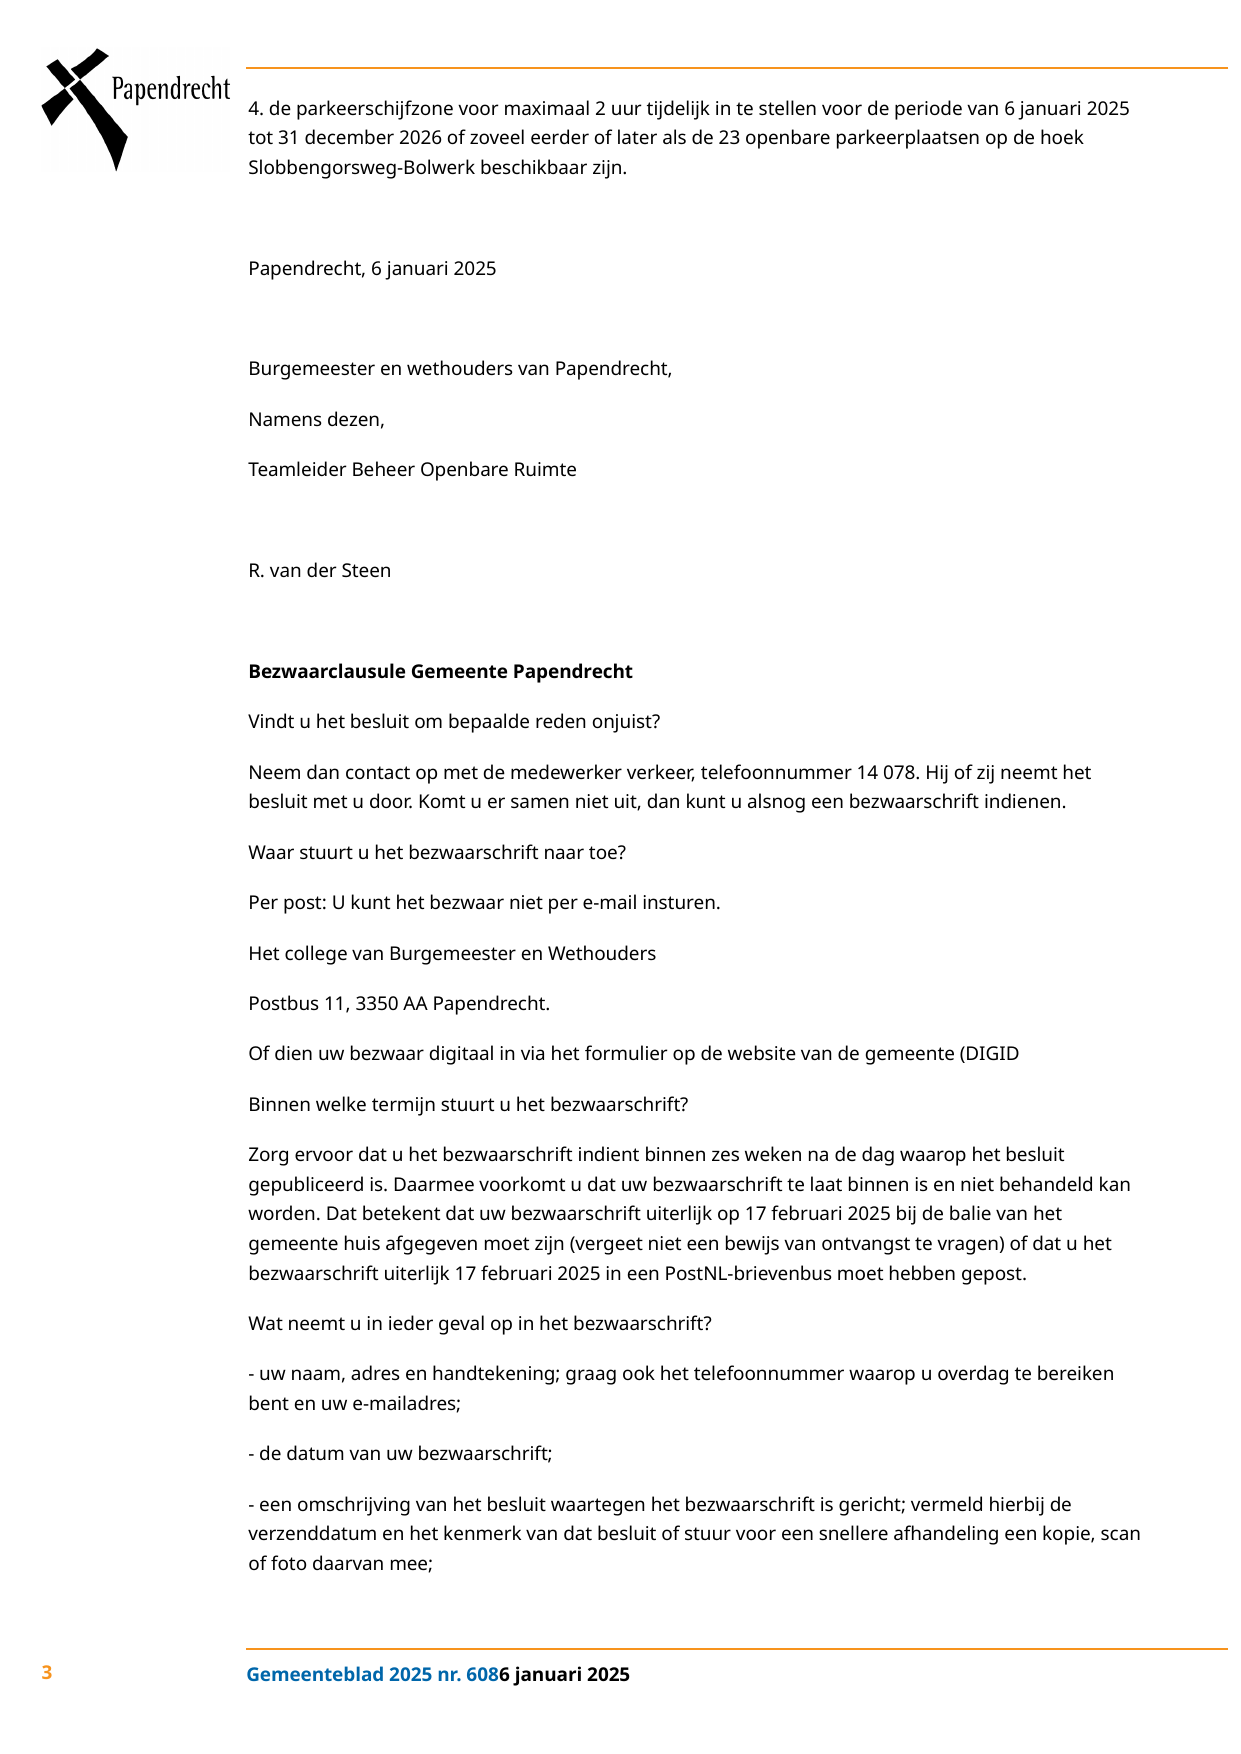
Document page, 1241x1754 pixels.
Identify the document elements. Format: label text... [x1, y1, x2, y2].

text 4. de parkeerschijfzone voor maximaal 2 uur tijdelijk in te stellen voor de periode van 6 januari 2025 tot 31 december 2026 of zoveel eerder of later als de 23 openbare parkeerplaatsen op de hoek Slobbengorsweg-Bolwerk beschikbaar zijn. [248, 95, 1152, 180]
text Per post: U kunt het bezwaar niet per e-mail insturen. [248, 889, 1152, 915]
text Namens dezen, [248, 406, 1152, 432]
text Burgemeester en wethouders van Papendrecht, [248, 356, 1152, 381]
picture [41, 47, 231, 172]
text Of dien uw bezwaar digitaal in via het formulier op de website van de gemeente (DIGID [248, 1041, 1152, 1066]
text Vindt u het besluit om bepaalde reden onjuist? [248, 708, 1152, 734]
text - een omschrijving van het besluit waartegen het bezwaarschrift is gericht; vermeld hierbij de verzenddatum en het kenmerk van dat besluit of stuur voor een snellere afhandeling een kopie, scan of foto daarvan mee; [248, 1491, 1152, 1576]
text Postbus 11, 3350 AA Papendrecht. [248, 990, 1152, 1016]
text Binnen welke termijn stuurt u het bezwaarschrift? [248, 1091, 1152, 1117]
text - de datum van uw bezwaarschrift; [248, 1441, 1152, 1466]
text Neem dan contact op met de medewerker verkeer, telefoonnummer 14 078. Hij of zij neemt het besluit met u door. Komt u er samen niet uit, dan kunt u alsnog een bezwaarschrift indienen. [248, 759, 1152, 814]
text Waar stuurt u het bezwaarschrift naar toe? [248, 839, 1152, 865]
text - uw naam, adres en handtekening; graag ook het telefoonnummer waarop u overdag te bereiken bent en uw e-mailadres; [248, 1361, 1152, 1416]
text R. van der Steen [248, 557, 1152, 583]
text Bezwaarclausule Gemeente Papendrecht [248, 658, 1152, 684]
text Teamleider Beheer Openbare Ruimte [248, 456, 1152, 482]
text Wat neemt u in ieder geval op in het bezwaarschrift? [248, 1310, 1152, 1336]
text Het college van Burgemeester en Wethouders [248, 940, 1152, 966]
text Zorg ervoor dat u het bezwaarschrift indient binnen zes weken na de dag waarop het besluit gepubliceerd is. Daarmee voorkomt u dat uw bezwaarschrift te laat binnen is en niet behandeld kan worden. Dat betekent dat uw bezwaarschrift uiterlijk op 17 februari 2025 bij de balie van het gemeente huis afgegeven moet zijn (vergeet niet een bewijs van ontvangst te vragen) of dat u het bezwaarschrift uiterlijk 17 februari 2025 in een PostNL-brievenbus moet hebben gepost. [248, 1141, 1152, 1286]
text Papendrecht, 6 januari 2025 [248, 255, 1152, 281]
